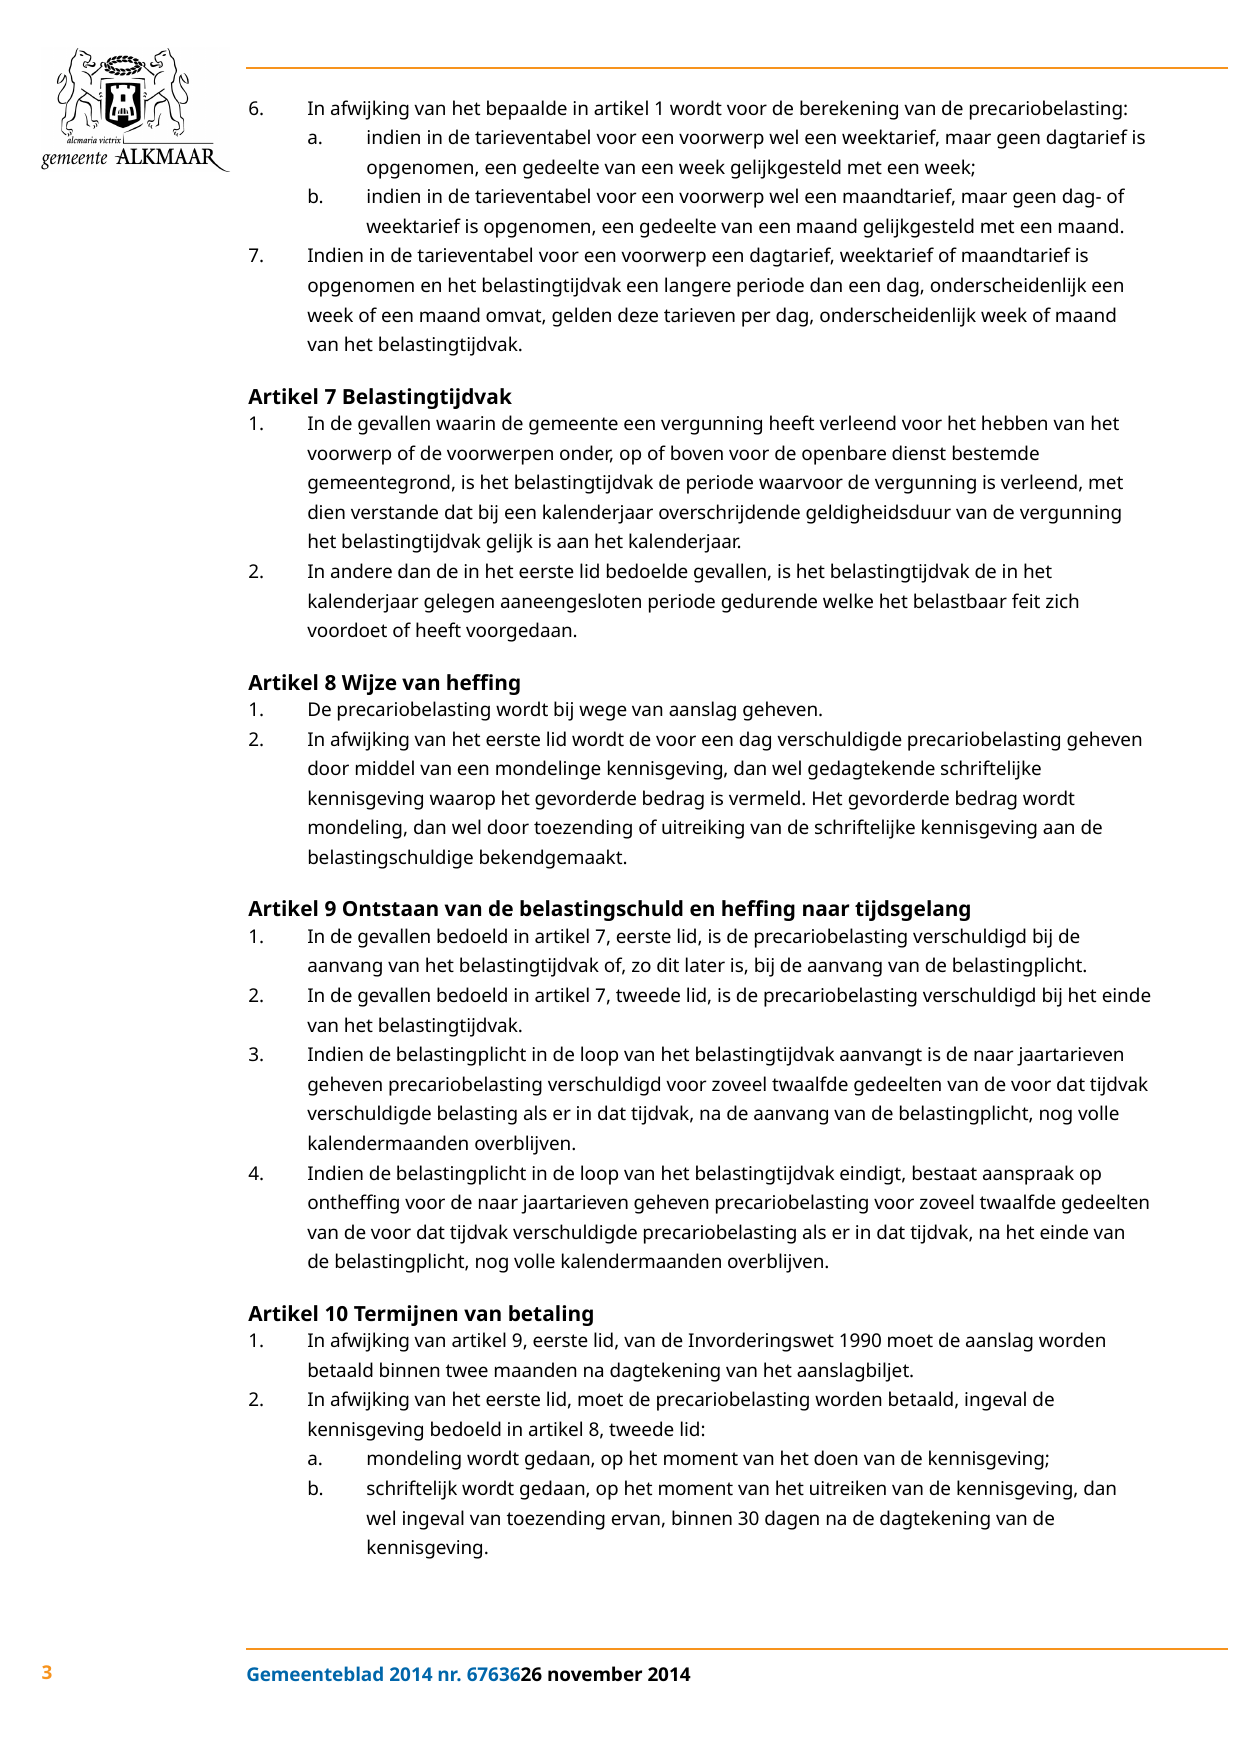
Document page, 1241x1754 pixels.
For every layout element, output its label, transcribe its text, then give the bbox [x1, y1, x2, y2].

list In andere dan de in het eerste lid bedoelde gevallen, is het belastingtijdvak de in het kalenderjaar gelegen aaneengesloten periode gedurende welke het belastbaar feit zich voordoet of heeft voorgedaan. [248, 558, 1152, 643]
list In afwijking van het bepaalde in artikel 1 wordt voor de berekening van de precariobelasting: [248, 95, 1152, 121]
list De precariobelasting wordt bij wege van aanslag geheven. [248, 696, 1152, 722]
list indien in de tarieventabel voor een voorwerp wel een weektarief, maar geen dagtarief is opgenomen, een gedeelte van een week gelijkgesteld met een week; [307, 124, 1152, 180]
list indien in de tarieventabel voor een voorwerp wel een maandtarief, maar geen dag- of weektarief is opgenomen, een gedeelte van een maand gelijkgesteld met een maand. [307, 183, 1152, 239]
list Indien de belastingplicht in de loop van het belastingtijdvak aanvangt is de naar jaartarieven geheven precariobelasting verschuldigd voor zoveel twaalfde gedeelten van de voor dat tijdvak verschuldigde belasting als er in dat tijdvak, na de aanvang van de belastingplicht, nog volle kalendermaanden overblijven. [248, 1041, 1152, 1156]
list Indien in de tarieventabel voor een voorwerp een dagtarief, weektarief of maandtarief is opgenomen en het belastingtijdvak een langere periode dan een dag, onderscheidenlijk een week of een maand omvat, gelden deze tarieven per dag, onderscheidenlijk week of maand van het belastingtijdvak. [248, 243, 1152, 357]
list schriftelijk wordt gedaan, op het moment van het uitreiken van de kennisgeving, dan wel ingeval van toezending ervan, binnen 30 dagen na de dagtekening van de kennisgeving. [307, 1475, 1152, 1560]
list Indien de belastingplicht in de loop van het belastingtijdvak eindigt, bestaat aanspraak op ontheffing voor de naar jaartarieven geheven precariobelasting voor zoveel twaalfde gedeelten van de voor dat tijdvak verschuldigde precariobelasting als er in dat tijdvak, na het einde van de belastingplicht, nog volle kalendermaanden overblijven. [248, 1160, 1152, 1274]
text Artikel 7 Belastingtijdvak [248, 382, 1152, 410]
list In de gevallen bedoeld in artikel 7, eerste lid, is de precariobelasting verschuldigd bij de aanvang van het belastingtijdvak of, zo dit later is, bij de aanvang van de belastingplicht. [248, 923, 1152, 978]
list In afwijking van het eerste lid wordt de voor een dag verschuldigde precariobelasting geheven door middel van een mondelinge kennisgeving, dan wel gedagtekende schriftelijke kennisgeving waarop het gevorderde bedrag is vermeld. Het gevorderde bedrag wordt mondeling, dan wel door toezending of uitreiking van de schriftelijke kennisgeving aan de belastingschuldige bekendgemaakt. [248, 726, 1152, 870]
text Artikel 10 Termijnen van betaling [248, 1299, 1152, 1327]
text Artikel 9 Ontstaan van de belastingschuld en heffing naar tijdsgelang [248, 894, 1152, 923]
list In afwijking van het eerste lid, moet de precariobelasting worden betaald, ingeval de kennisgeving bedoeld in artikel 8, tweede lid: [248, 1386, 1152, 1442]
list mondeling wordt gedaan, op het moment van het doen van de kennisgeving; [307, 1446, 1152, 1471]
list In de gevallen bedoeld in artikel 7, tweede lid, is de precariobelasting verschuldigd bij het einde van het belastingtijdvak. [248, 982, 1152, 1037]
picture [41, 47, 231, 172]
text Artikel 8 Wijze van heffing [248, 668, 1152, 696]
list In afwijking van artikel 9, eerste lid, van de Invorderingswet 1990 moet de aanslag worden betaald binnen twee maanden na dagtekening van het aanslagbiljet. [248, 1327, 1152, 1383]
list In de gevallen waarin de gemeente een vergunning heeft verleend voor het hebben van het voorwerp of de voorwerpen onder, op of boven voor de openbare dienst bestemde gemeentegrond, is het belastingtijdvak de periode waarvoor de vergunning is verleend, met dien verstande dat bij een kalenderjaar overschrijdende geldigheidsduur van de vergunning het belastingtijdvak gelijk is aan het kalenderjaar. [248, 410, 1152, 554]
